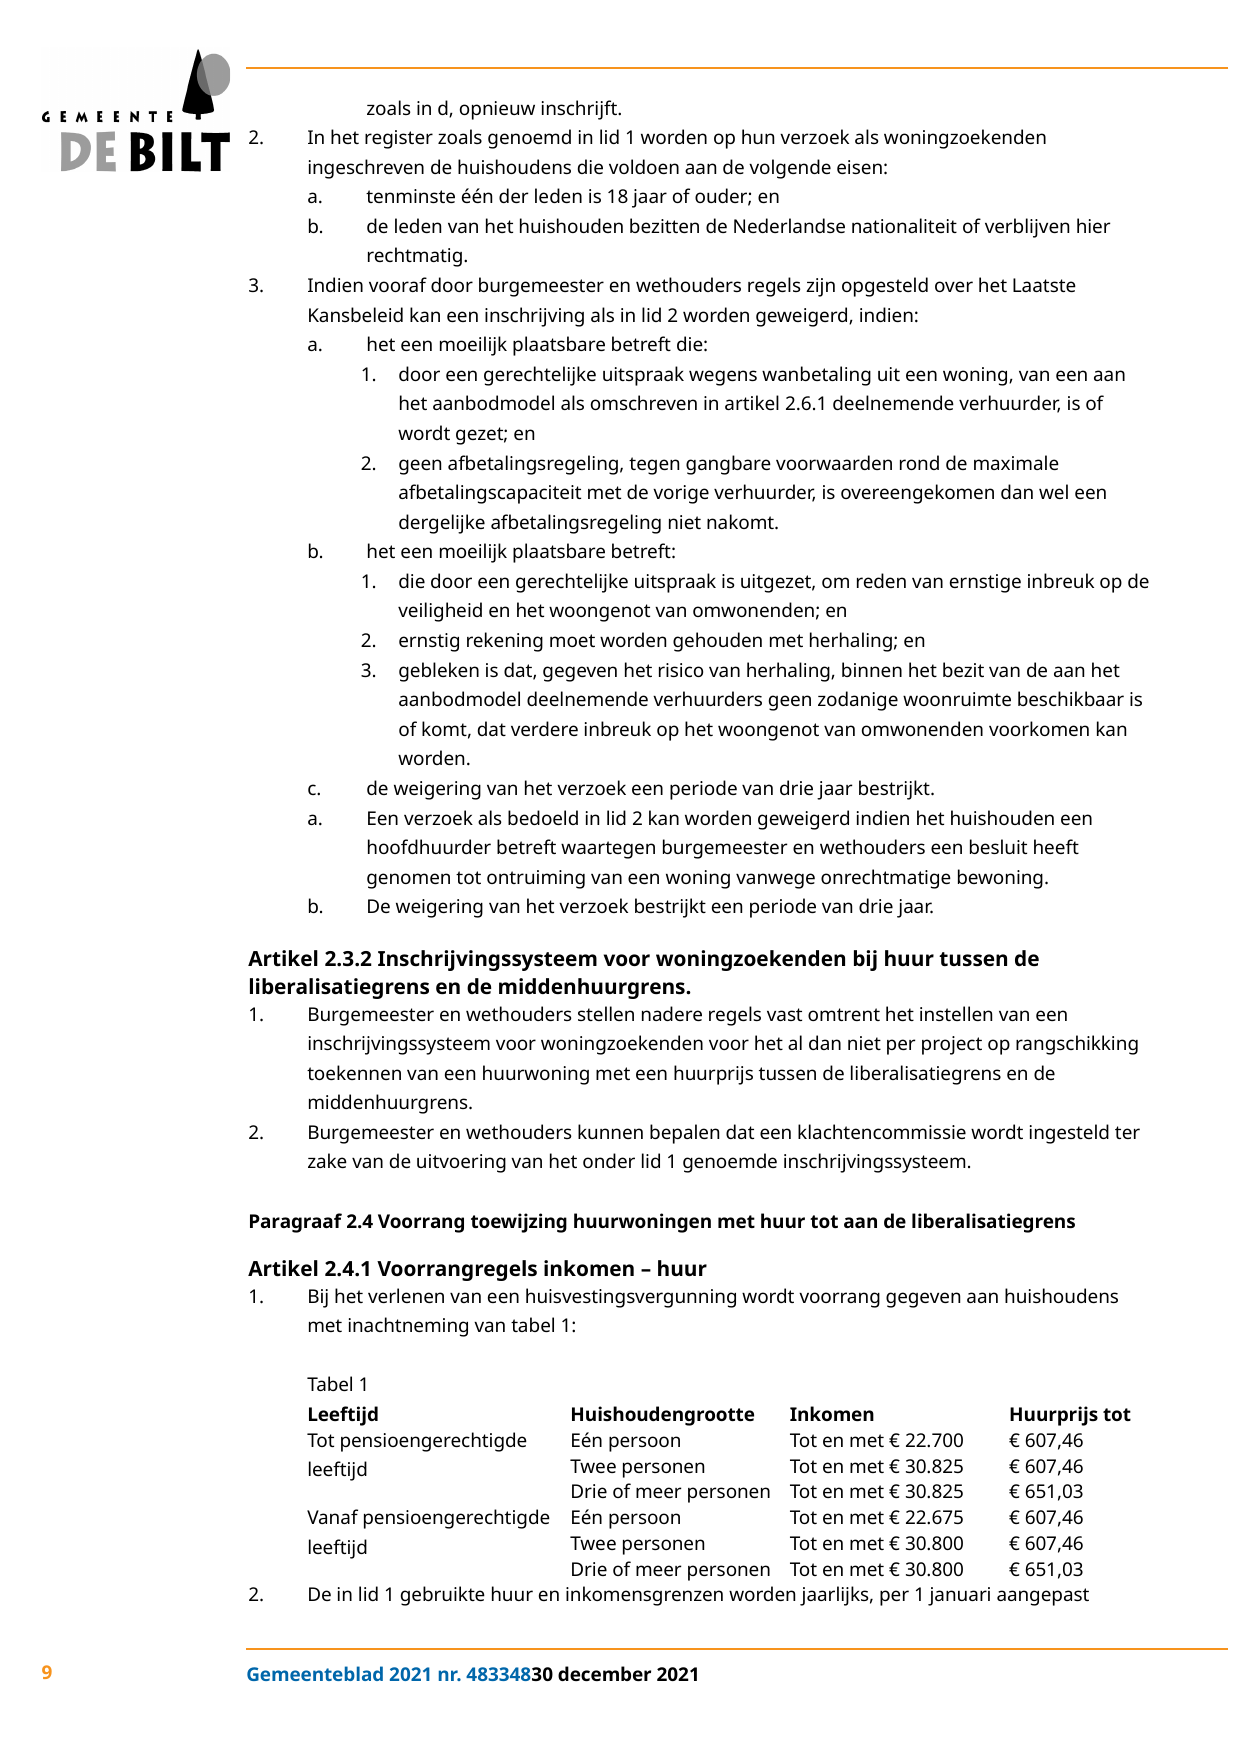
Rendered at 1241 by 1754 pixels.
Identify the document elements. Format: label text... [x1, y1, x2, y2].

list gebleken is dat, gegeven het risico van herhaling, binnen het bezit van de aan het aanbodmodel deelnemende verhuurders geen zodanige woonruimte beschikbaar is of komt, dat verdere inbreuk op het woongenot van omwonenden voorkomen kan worden. [361, 657, 1152, 771]
table_header Huurprijs tot [1009, 1401, 1211, 1427]
table_cell € 607,46 [1009, 1530, 1211, 1556]
list tenminste één der leden is 18 jaar of ouder; en [307, 183, 1152, 209]
text Paragraaf 2.4 Voorrang toewijzing huurwoningen met huur tot aan de liberalisatiegrens [248, 1208, 1152, 1234]
table_header Huishoudengrootte [570, 1401, 789, 1427]
list het een moeilijk plaatsbare betreft: [307, 538, 1152, 564]
table_cell Drie of meer personen [570, 1479, 789, 1504]
list die door een gerechtelijke uitspraak is uitgezet, om reden van ernstige inbreuk op de veiligheid en het woongenot van omwonenden; en [361, 568, 1152, 623]
table_cell Eén persoon [570, 1504, 789, 1530]
list zoals in d, opnieuw inschrijft. [307, 95, 1152, 121]
list Indien vooraf door burgemeester en wethouders regels zijn opgesteld over het Laatste Kansbeleid kan een inschrijving als in lid 2 worden geweigerd, indien: [248, 272, 1152, 328]
table_cell € 607,46 [1009, 1453, 1211, 1478]
list In het register zoals genoemd in lid 1 worden op hun verzoek als woningzoekenden ingeschreven de huishoudens die voldoen aan de volgende eisen: [248, 124, 1152, 180]
table_cell € 651,03 [1009, 1556, 1211, 1581]
list de leden van het huishouden bezitten de Nederlandse nationaliteit of verblijven hier rechtmatig. [307, 213, 1152, 268]
text Artikel 2.3.2 Inschrijvingssysteem voor woningzoekenden bij huur tussen de liberalisatiegrens en de middenhuurgrens. [248, 944, 1152, 1001]
list door een gerechtelijke uitspraak wegens wanbetaling uit een woning, van een aan het aanbodmodel als omschreven in artikel 2.6.1 deelnemende verhuurder, is of wordt gezet; en [361, 361, 1152, 446]
list Burgemeester en wethouders kunnen bepalen dat een klachtencommissie wordt ingesteld ter zake van de uitvoering van het onder lid 1 genoemde inschrijvingssysteem. [248, 1119, 1152, 1174]
table_cell Tot en met € 30.800 [790, 1530, 1009, 1556]
table_cell Tot en met € 30.825 [790, 1453, 1009, 1478]
list Burgemeester en wethouders stellen nadere regels vast omtrent het instellen van een inschrijvingssysteem voor woningzoekenden voor het al dan niet per project op rangschikking toekennen van een huurwoning met een huurprijs tussen de liberalisatiegrens en de middenhuurgrens. [248, 1001, 1152, 1115]
table_cell Tot en met € 30.825 [790, 1479, 1009, 1504]
list Tabel 1 [248, 1372, 1152, 1397]
list Een verzoek als bedoeld in lid 2 kan worden geweigerd indien het huishouden een hoofdhuurder betreft waartegen burgemeester en wethouders een besluit heeft genomen tot ontruiming van een woning vanwege onrechtmatige bewoning. [307, 805, 1152, 890]
list geen afbetalingsregeling, tegen gangbare voorwaarden rond de maximale afbetalingscapaciteit met de vorige verhuurder, is overeengekomen dan wel een dergelijke afbetalingsregeling niet nakomt. [361, 450, 1152, 535]
table_cell € 607,46 [1009, 1504, 1211, 1530]
list De weigering van het verzoek bestrijkt een periode van drie jaar. [307, 893, 1152, 919]
table_cell Vanaf pensioengerechtigde leeftijd [307, 1504, 570, 1581]
list het een moeilijk plaatsbare betreft die: [307, 331, 1152, 357]
table_cell Tot pensioengerechtigde leeftijd [307, 1427, 570, 1504]
table_header Inkomen [790, 1401, 1009, 1427]
table_cell Drie of meer personen [570, 1556, 789, 1581]
list De in lid 1 gebruikte huur en inkomensgrenzen worden jaarlijks, per 1 januari aangepast [248, 1582, 1152, 1607]
table_header Leeftijd [307, 1401, 570, 1427]
table_cell Tot en met € 22.675 [790, 1504, 1009, 1530]
table_cell Eén persoon [570, 1427, 789, 1453]
list ernstig rekening moet worden gehouden met herhaling; en [361, 627, 1152, 653]
table_cell € 607,46 [1009, 1427, 1211, 1453]
list de weigering van het verzoek een periode van drie jaar bestrijkt. [307, 775, 1152, 801]
text Artikel 2.4.1 Voorrangregels inkomen – huur [248, 1254, 1152, 1283]
table_cell Twee personen [570, 1530, 789, 1556]
table_cell Tot en met € 30.800 [790, 1556, 1009, 1581]
list Bij het verlenen van een huisvestingsvergunning wordt voorrang gegeven aan huishoudens met inachtneming van tabel 1: [248, 1283, 1152, 1338]
table_cell Twee personen [570, 1453, 789, 1478]
table_cell Tot en met € 22.700 [790, 1427, 1009, 1453]
picture [41, 47, 231, 172]
table_cell € 651,03 [1009, 1479, 1211, 1504]
